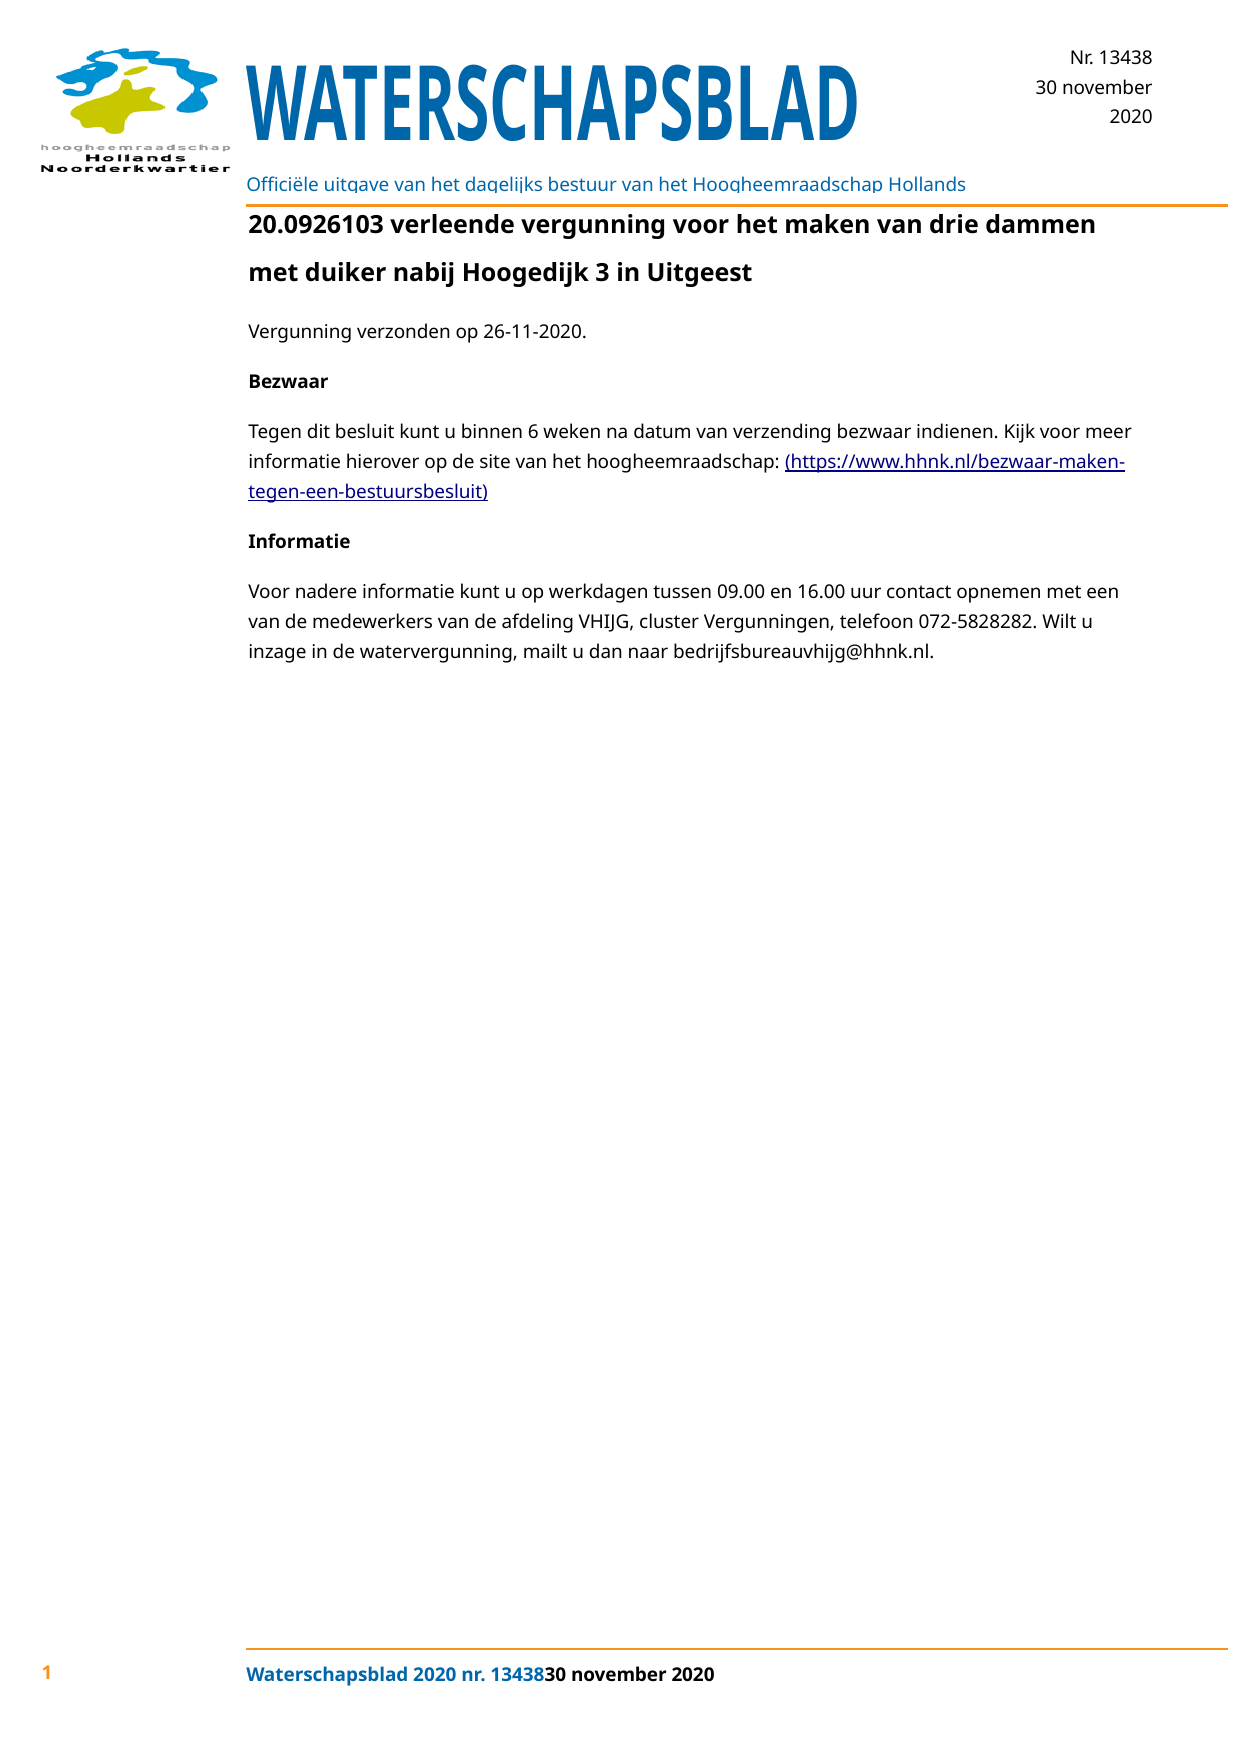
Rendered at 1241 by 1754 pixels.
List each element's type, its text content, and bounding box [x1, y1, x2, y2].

text Voor nadere informatie kunt u op werkdagen tussen 09.00 en 16.00 uur contact opnemen met een van de medewerkers van de afdeling VHIJG, cluster Vergunningen, telefoon 072-5828282. Wilt u inzage in de watervergunning, mailt u dan naar bedrijfsbureauvhijg@hhnk.nl. [248, 579, 1152, 664]
text Informatie [248, 528, 1152, 554]
text Bezwaar [248, 368, 1152, 394]
picture [41, 47, 231, 172]
text 20.0926103 verleende vergunning voor het maken van drie dammen met duiker nabij Hoogedijk 3 in Uitgeest [248, 207, 1152, 288]
text Vergunning verzonden op 26-11-2020. [248, 318, 1152, 344]
text Tegen dit besluit kunt u binnen 6 weken na datum van verzending bezwaar indienen. Kijk voor meer informatie hierover op de site van het hoogheemraadschap: (https://www.hhnk.nl/bezwaar-maken-tegen-een-bestuursbesluit) [248, 419, 1152, 504]
